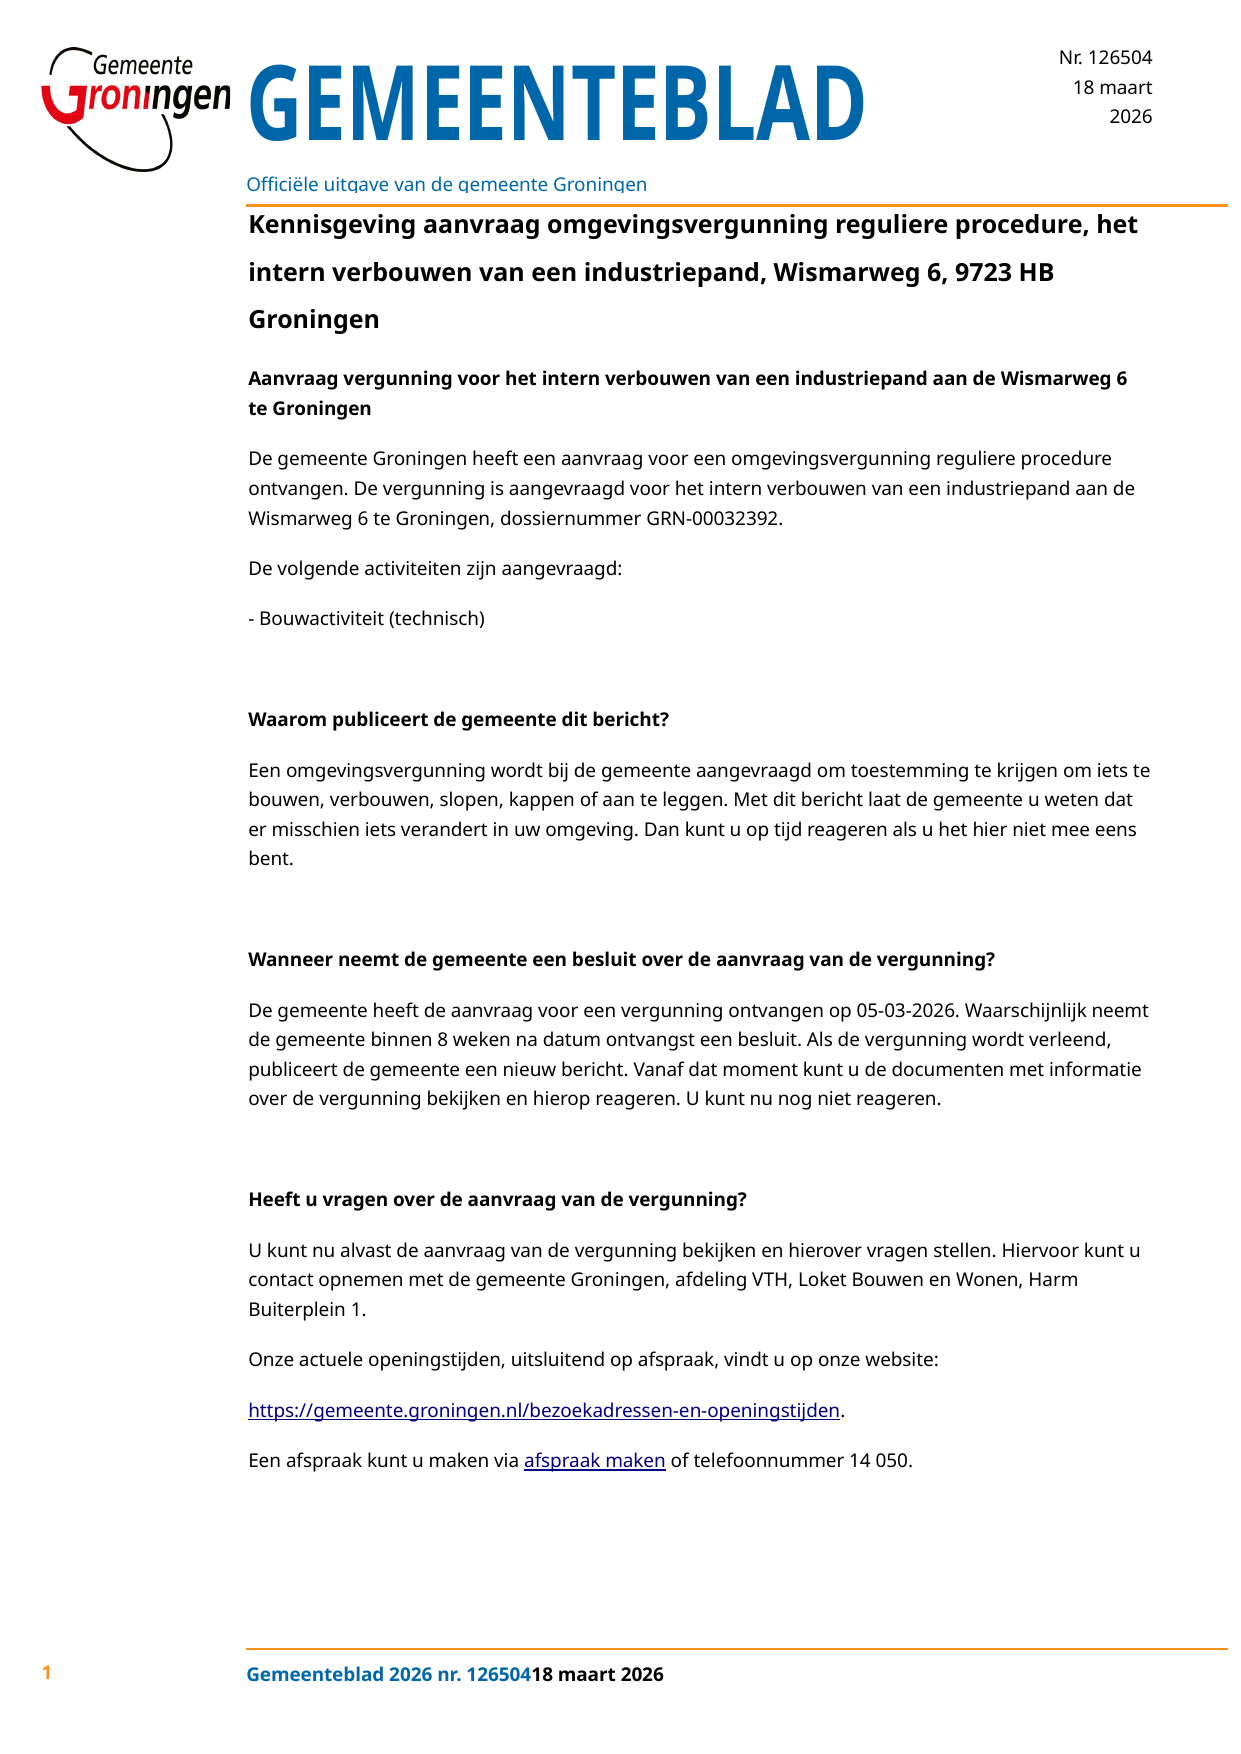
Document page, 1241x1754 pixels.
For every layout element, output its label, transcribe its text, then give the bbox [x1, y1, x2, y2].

text Heeft u vragen over de aanvraag van de vergunning? [248, 1186, 1152, 1212]
picture [41, 47, 231, 172]
text Een omgevingsvergunning wordt bij de gemeente aangevraagd om toestemming te krijgen om iets te bouwen, verbouwen, slopen, kappen of aan te leggen. Met dit bericht laat de gemeente u weten dat er misschien iets verandert in uw omgeving. Dan kunt u op tijd reageren als u het hier niet mee eens bent. [248, 757, 1152, 871]
text Waarom publiceert de gemeente dit bericht? [248, 706, 1152, 732]
text U kunt nu alvast de aanvraag van de vergunning bekijken en hierover vragen stellen. Hiervoor kunt u contact opnemen met de gemeente Groningen, afdeling VTH, Loket Bouwen en Wonen, Harm Buiterplein 1. [248, 1237, 1152, 1322]
text De volgende activiteiten zijn aangevraagd: [248, 555, 1152, 581]
text Een afspraak kunt u maken via afspraak maken of telefoonnummer 14 050. [248, 1447, 1152, 1473]
text De gemeente Groningen heeft een aanvraag voor een omgevingsvergunning reguliere procedure ontvangen. De vergunning is aangevraagd voor het intern verbouwen van een industriepand aan de Wismarweg 6 te Groningen, dossiernummer GRN-00032392. [248, 446, 1152, 530]
text - Bouwactiviteit (technisch) [248, 606, 1152, 631]
text Onze actuele openingstijden, uitsluitend op afspraak, vindt u op onze website: [248, 1346, 1152, 1372]
text Aanvraag vergunning voor het intern verbouwen van een industriepand aan de Wismarweg 6 te Groningen [248, 366, 1152, 421]
text https://gemeente.groningen.nl/bezoekadressen-en-openingstijden. [248, 1397, 1152, 1422]
text Kennisgeving aanvraag omgevingsvergunning reguliere procedure, het intern verbouwen van een industriepand, Wismarweg 6, 9723 HB Groningen [248, 207, 1152, 336]
text De gemeente heeft de aanvraag voor een vergunning ontvangen op 05-03-2026. Waarschijnlijk neemt de gemeente binnen 8 weken na datum ontvangst een besluit. Als de vergunning wordt verleend, publiceert de gemeente een nieuw bericht. Vanaf dat moment kunt u de documenten met informatie over de vergunning bekijken en hierop reageren. U kunt nu nog niet reageren. [248, 997, 1152, 1111]
text Wanneer neemt de gemeente een besluit over de aanvraag van de vergunning? [248, 946, 1152, 972]
